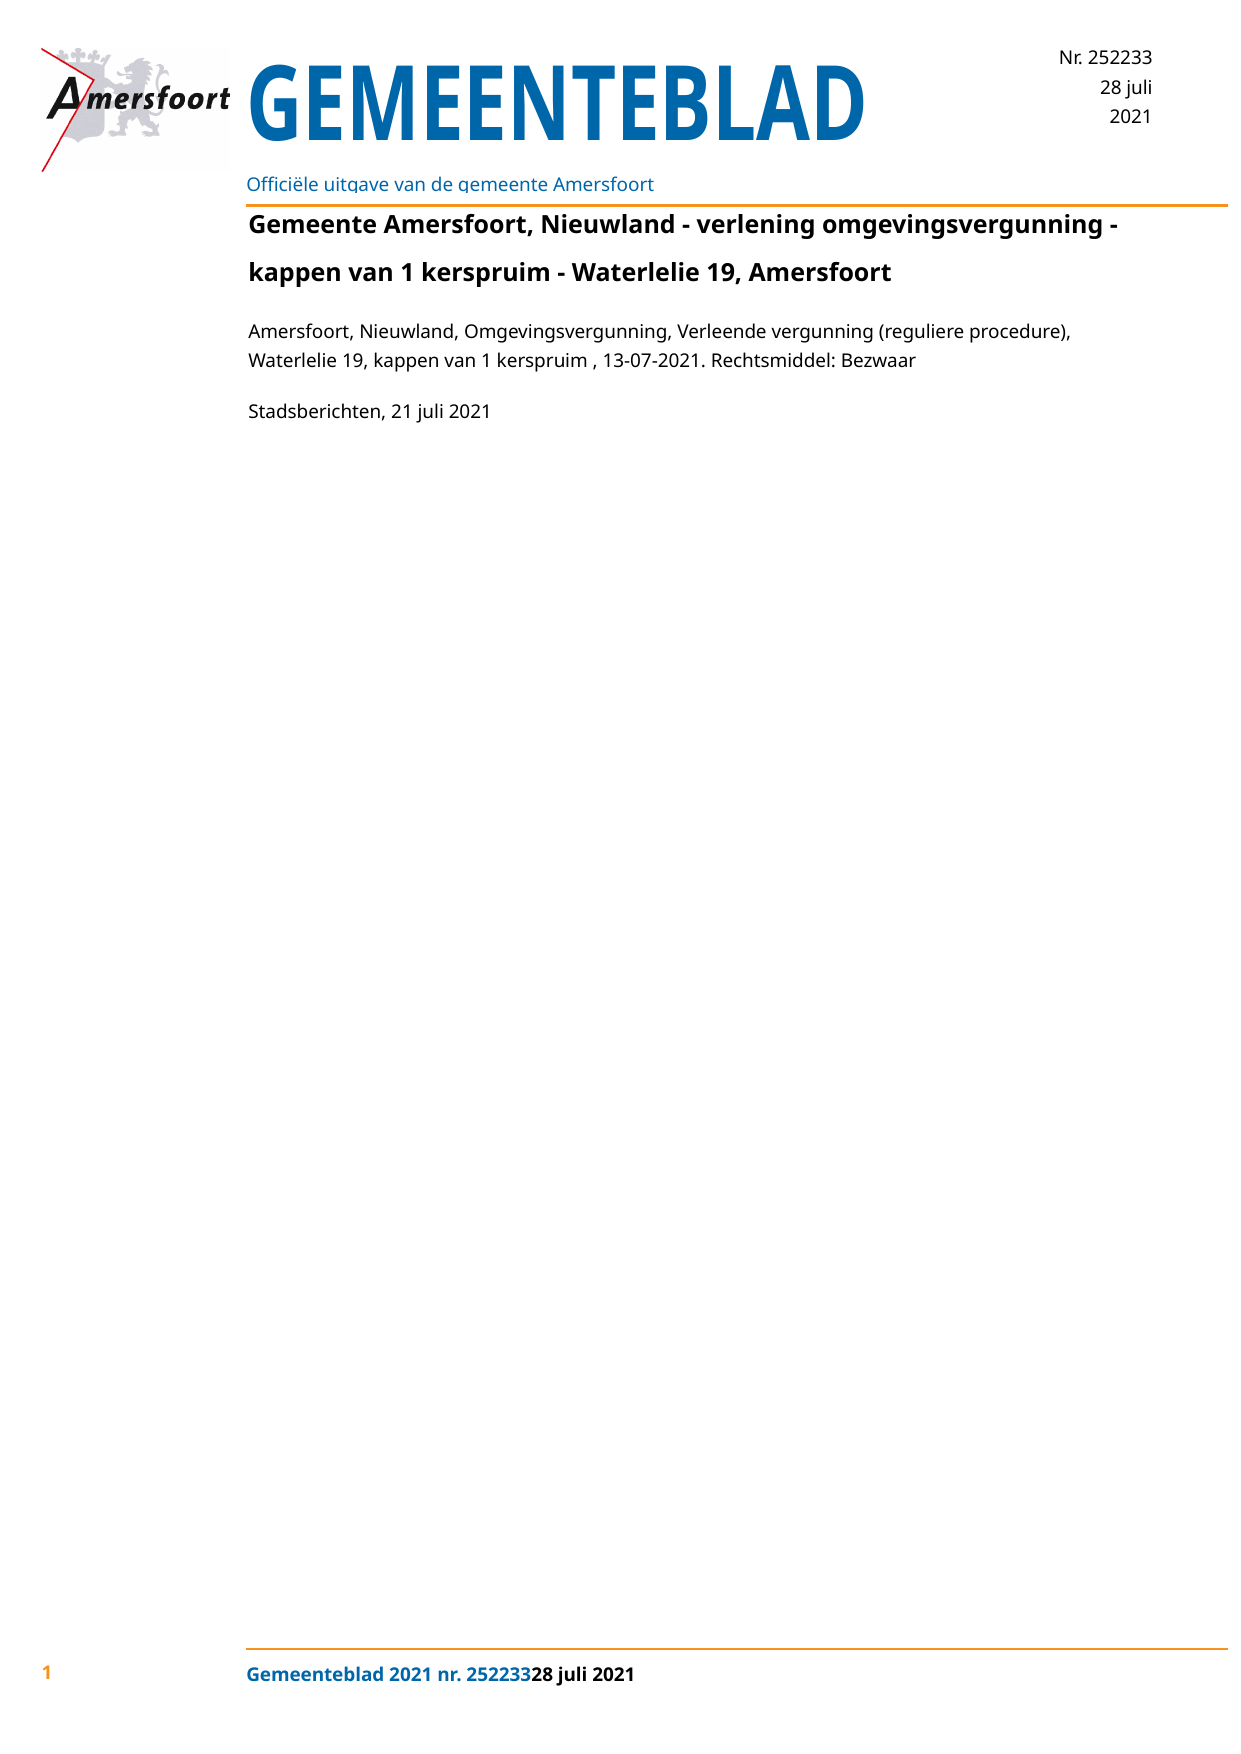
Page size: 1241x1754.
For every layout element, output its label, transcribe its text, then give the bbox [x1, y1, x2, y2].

text Amersfoort, Nieuwland, Omgevingsvergunning, Verleende vergunning (reguliere procedure), Waterlelie 19, kappen van 1 kerspruim , 13-07-2021. Rechtsmiddel: Bezwaar [248, 318, 1152, 373]
picture [41, 47, 231, 172]
text Gemeente Amersfoort, Nieuwland - verlening omgevingsvergunning - kappen van 1 kerspruim - Waterlelie 19, Amersfoort [248, 207, 1152, 288]
text Stadsberichten, 21 juli 2021 [248, 398, 1152, 424]
